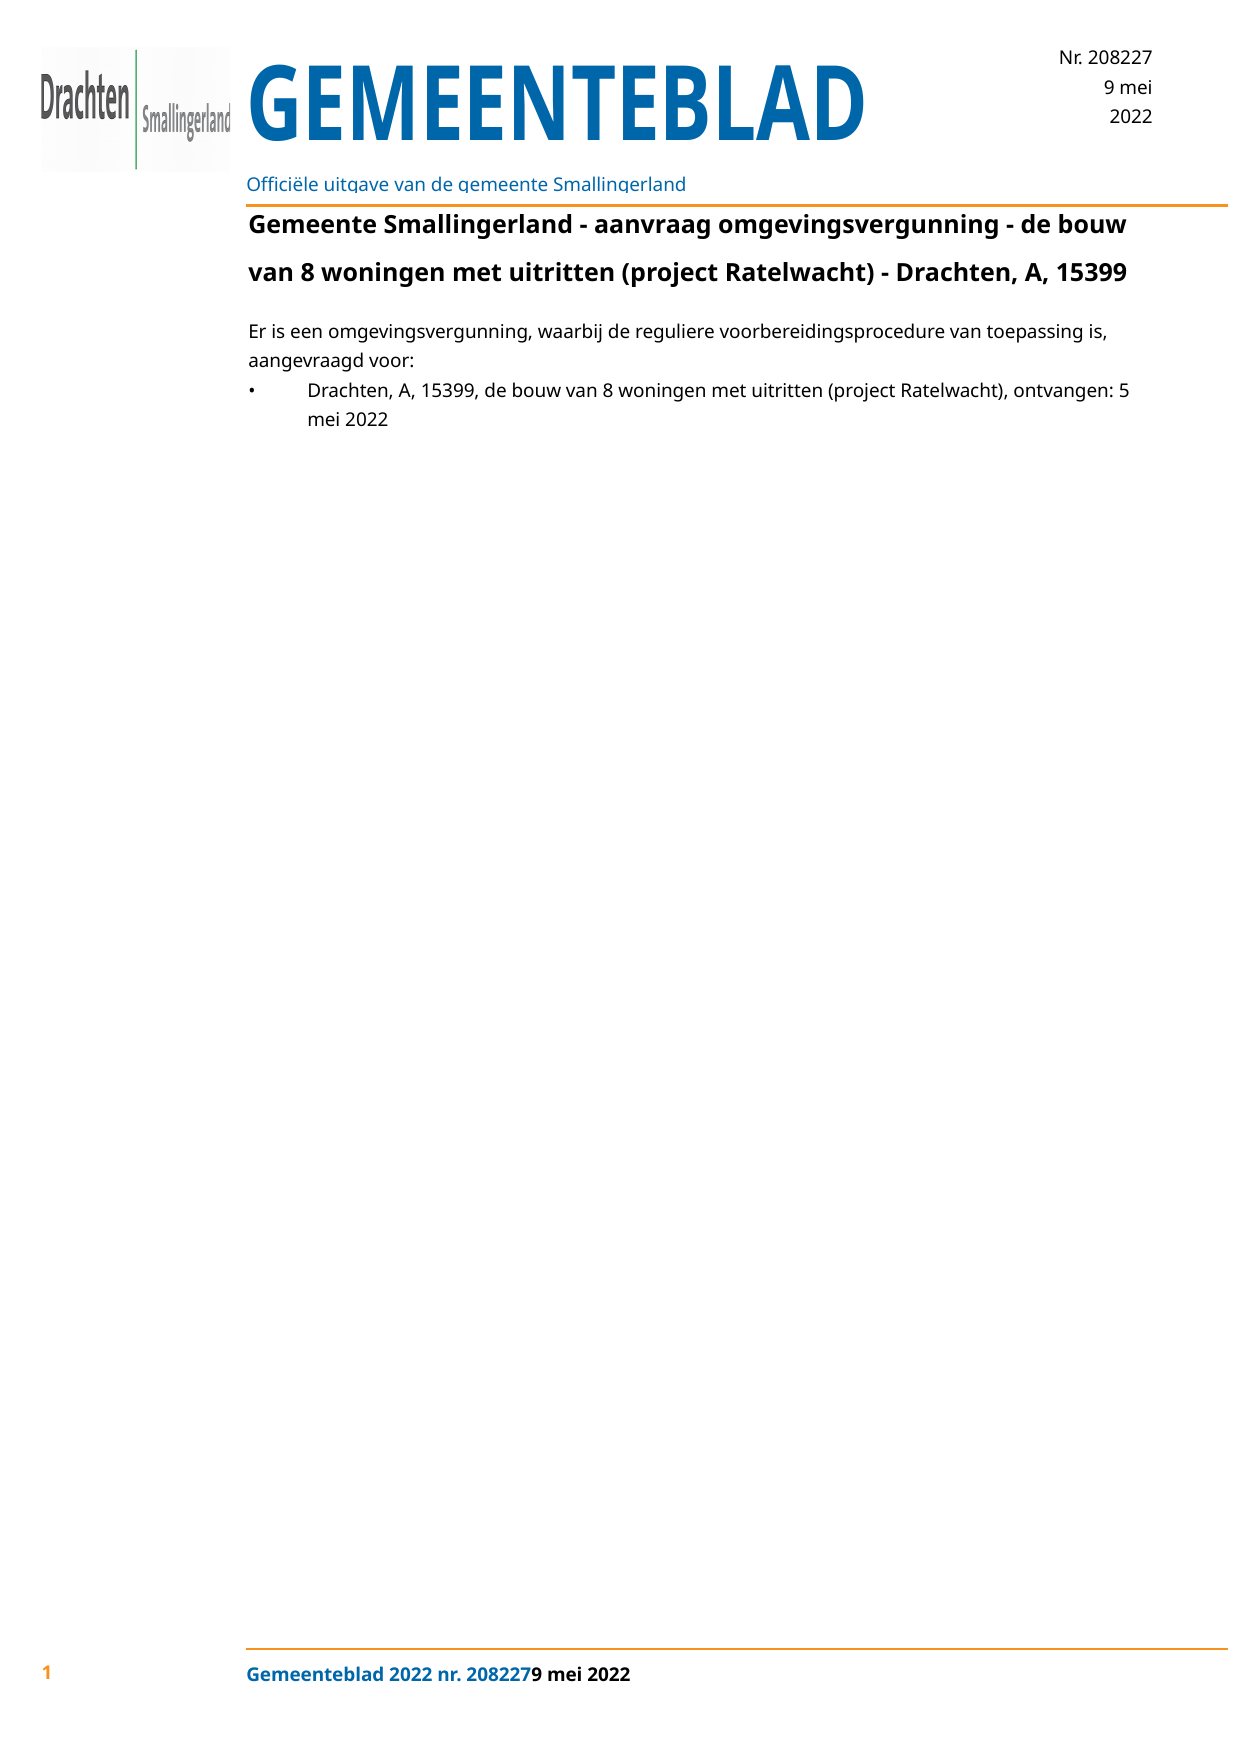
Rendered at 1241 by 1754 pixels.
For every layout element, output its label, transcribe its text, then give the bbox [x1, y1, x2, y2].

list Drachten, A, 15399, de bouw van 8 woningen met uitritten (project Ratelwacht), ontvangen: 5 mei 2022 [248, 377, 1152, 432]
text Gemeente Smallingerland - aanvraag omgevingsvergunning - de bouw van 8 woningen met uitritten (project Ratelwacht) - Drachten, A, 15399 [248, 207, 1152, 288]
picture [41, 47, 231, 172]
text Er is een omgevingsvergunning, waarbij de reguliere voorbereidingsprocedure van toepassing is, aangevraagd voor: [248, 318, 1152, 373]
